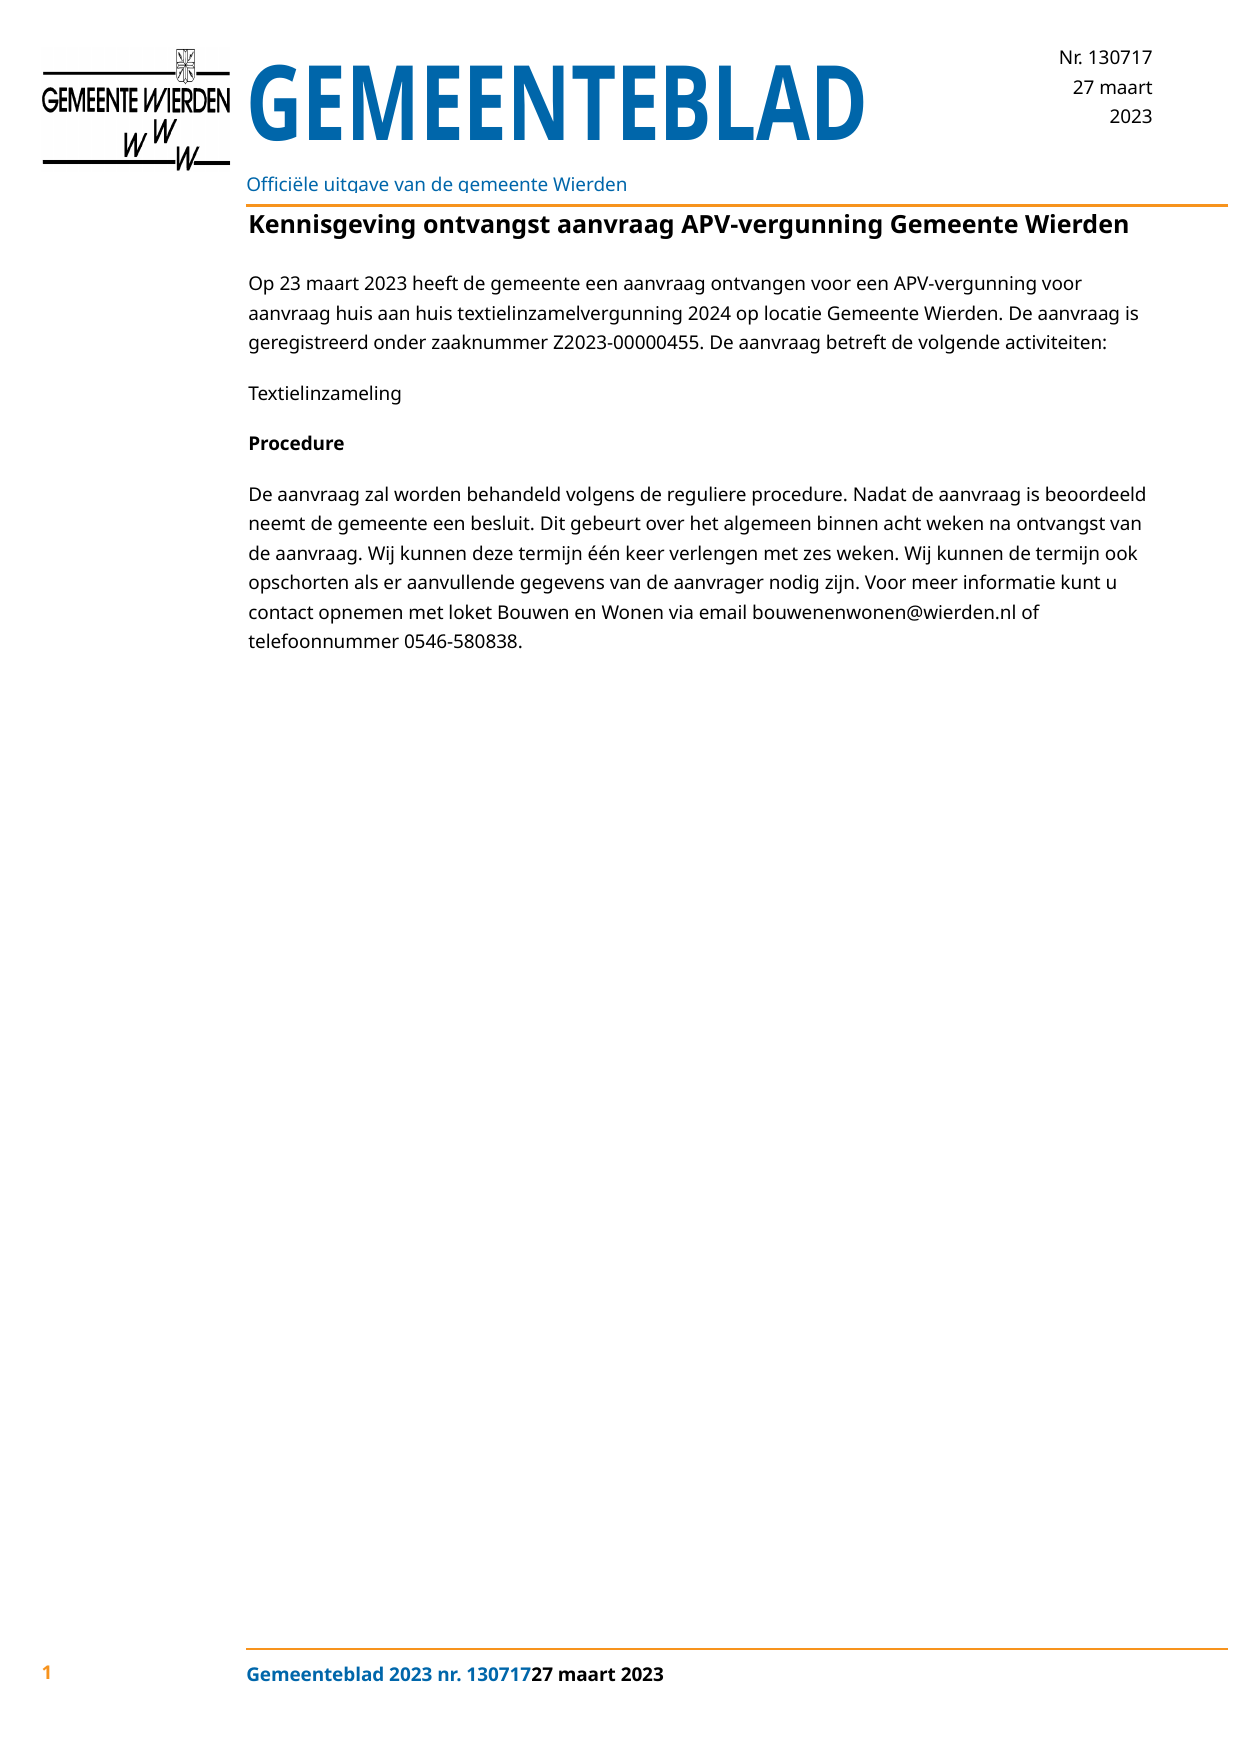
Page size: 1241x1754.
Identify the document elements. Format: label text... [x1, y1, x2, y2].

text Kennisgeving ontvangst aanvraag APV-vergunning Gemeente Wierden [248, 207, 1152, 241]
text De aanvraag zal worden behandeld volgens de reguliere procedure. Nadat de aanvraag is beoordeeld neemt de gemeente een besluit. Dit gebeurt over het algemeen binnen acht weken na ontvangst van de aanvraag. Wij kunnen deze termijn één keer verlengen met zes weken. Wij kunnen de termijn ook opschorten als er aanvullende gegevens van de aanvrager nodig zijn. Voor meer informatie kunt u contact opnemen met loket Bouwen en Wonen via email bouwenenwonen@wierden.nl of telefoonnummer 0546-580838. [248, 481, 1152, 654]
picture [41, 47, 231, 172]
text Op 23 maart 2023 heeft de gemeente een aanvraag ontvangen voor een APV-vergunning voor aanvraag huis aan huis textielinzamelvergunning 2024 op locatie Gemeente Wierden. De aanvraag is geregistreerd onder zaaknummer Z2023-00000455. De aanvraag betreft de volgende activiteiten: [248, 270, 1152, 355]
text Textielinzameling [248, 380, 1152, 406]
text Procedure [248, 430, 1152, 456]
